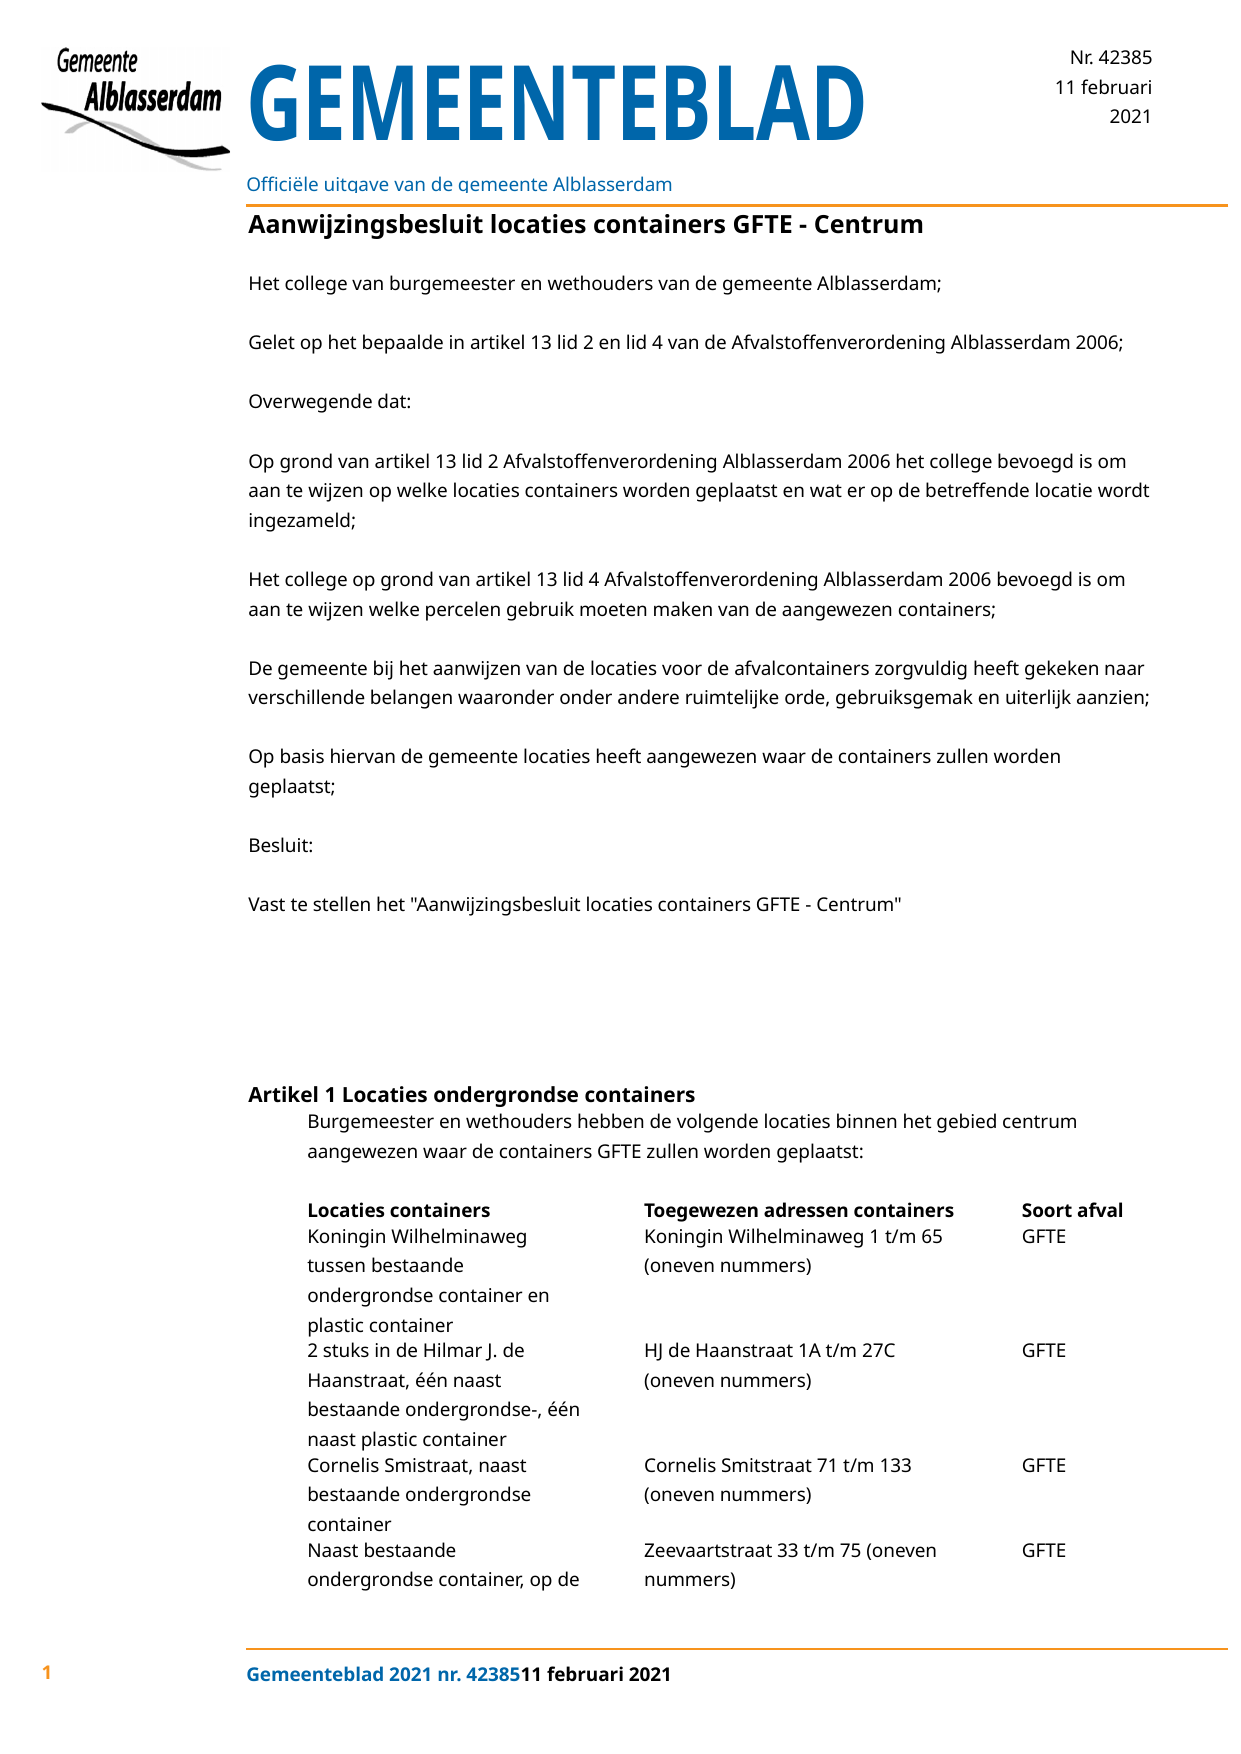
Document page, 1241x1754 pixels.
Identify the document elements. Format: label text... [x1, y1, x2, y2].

table_cell GFTE [963, 1452, 1152, 1537]
table_header Locaties containers [248, 1197, 585, 1223]
text Het college op grond van artikel 13 lid 4 Afvalstoffenverordening Alblasserdam 2006 bevoegd is om aan te wijzen welke percelen gebruik moeten maken van de aangewezen containers; [248, 566, 1152, 621]
text De gemeente bij het aanwijzen van de locaties voor de afvalcontainers zorgvuldig heeft gekeken naar verschillende belangen waaronder onder andere ruimtelijke orde, gebruiksgemak en uiterlijk aanzien; [248, 655, 1152, 710]
table_cell Cornelis Smistraat, naast bestaande ondergrondse container [248, 1452, 585, 1537]
table_cell GFTE [963, 1537, 1152, 1592]
text Vast te stellen het "Aanwijzingsbesluit locaties containers GFTE - Centrum" [248, 892, 1152, 917]
table_cell Koningin Wilhelminaweg tussen bestaande ondergrondse container en plastic container [248, 1223, 585, 1337]
text Aanwijzingsbesluit locaties containers GFTE - Centrum [248, 207, 1152, 241]
text Gelet op het bepaalde in artikel 13 lid 2 en lid 4 van de Afvalstoffenverordening Alblasserdam 2006; [248, 329, 1152, 355]
text Overwegende dat: [248, 389, 1152, 414]
list Burgemeester en wethouders hebben de volgende locaties binnen het gebied centrum aangewezen waar de containers GFTE zullen worden geplaatst: [248, 1108, 1152, 1164]
table_cell GFTE [963, 1338, 1152, 1452]
table_header Toegewezen adressen containers [585, 1197, 963, 1223]
text Het college van burgemeester en wethouders van de gemeente Alblasserdam; [248, 270, 1152, 296]
text Op grond van artikel 13 lid 2 Afvalstoffenverordening Alblasserdam 2006 het college bevoegd is om aan te wijzen op welke locaties containers worden geplaatst en wat er op de betreffende locatie wordt ingezameld; [248, 448, 1152, 533]
table_cell Koningin Wilhelminaweg 1 t/m 65 (oneven nummers) [585, 1223, 963, 1337]
table_header Soort afval [963, 1197, 1152, 1223]
table_cell HJ de Haanstraat 1A t/m 27C (oneven nummers) [585, 1338, 963, 1452]
text Artikel 1 Locaties ondergrondse containers [248, 1080, 1152, 1108]
text Besluit: [248, 832, 1152, 858]
table_cell 2 stuks in de Hilmar J. de Haanstraat, één naast bestaande ondergrondse-, één naast plastic container [248, 1338, 585, 1452]
table_cell Naast bestaande ondergrondse container, op de [248, 1537, 585, 1592]
table_cell Zeevaartstraat 33 t/m 75 (oneven nummers) [585, 1537, 963, 1592]
table_cell Cornelis Smitstraat 71 t/m 133 (oneven nummers) [585, 1452, 963, 1537]
picture [41, 47, 231, 172]
table_cell GFTE [963, 1223, 1152, 1337]
text Op basis hiervan de gemeente locaties heeft aangewezen waar de containers zullen worden geplaatst; [248, 744, 1152, 799]
